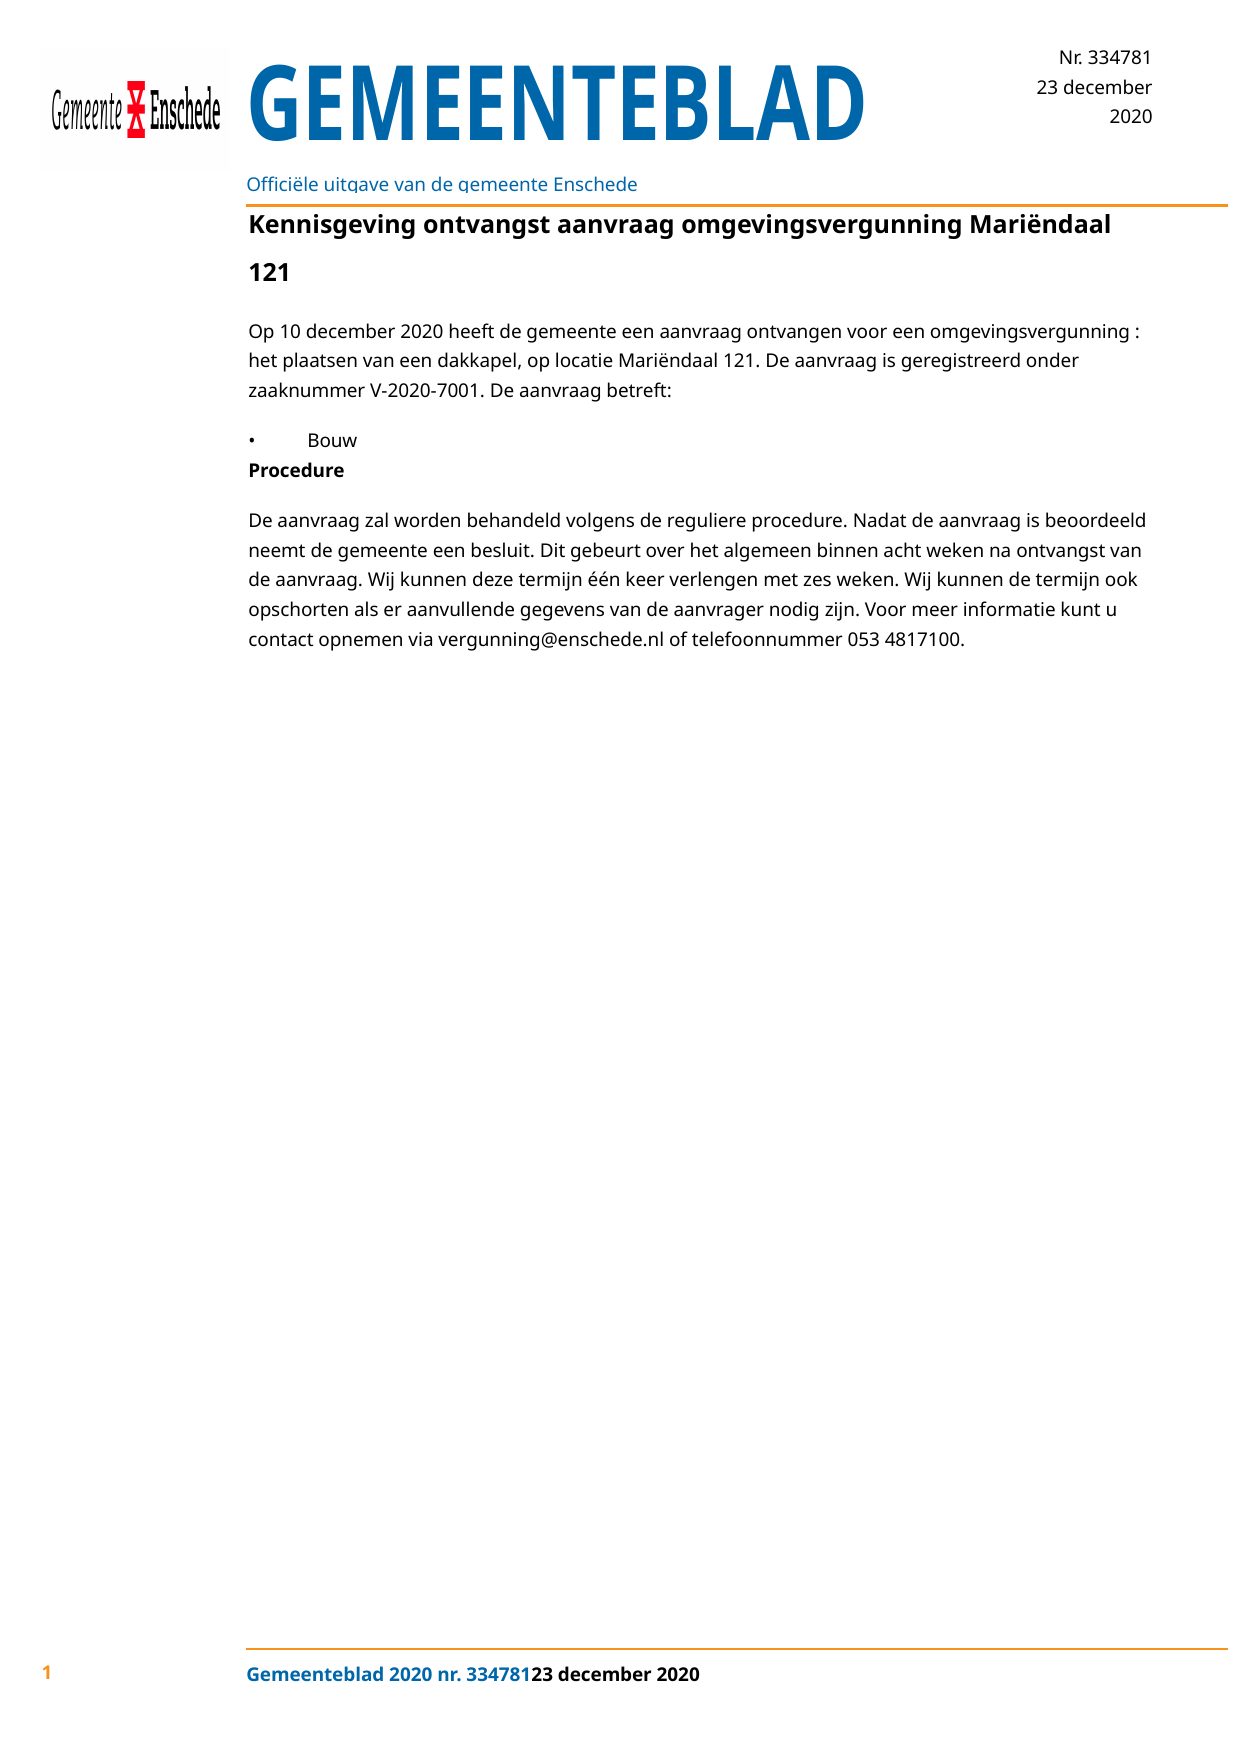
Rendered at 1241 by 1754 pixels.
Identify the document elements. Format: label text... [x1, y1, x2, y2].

picture [41, 47, 231, 172]
text De aanvraag zal worden behandeld volgens de reguliere procedure. Nadat de aanvraag is beoordeeld neemt de gemeente een besluit. Dit gebeurt over het algemeen binnen acht weken na ontvangst van de aanvraag. Wij kunnen deze termijn één keer verlengen met zes weken. Wij kunnen de termijn ook opschorten als er aanvullende gegevens van de aanvrager nodig zijn. Voor meer informatie kunt u contact opnemen via vergunning@enschede.nl of telefoonnummer 053 4817100. [248, 507, 1152, 652]
text Op 10 december 2020 heeft de gemeente een aanvraag ontvangen voor een omgevingsvergunning : het plaatsen van een dakkapel, op locatie Mariëndaal 121. De aanvraag is geregistreerd onder zaaknummer V-2020-7001. De aanvraag betreft: [248, 318, 1152, 403]
text Procedure [248, 457, 1152, 483]
list Bouw [248, 427, 1152, 453]
text Kennisgeving ontvangst aanvraag omgevingsvergunning Mariëndaal 121 [248, 207, 1152, 288]
